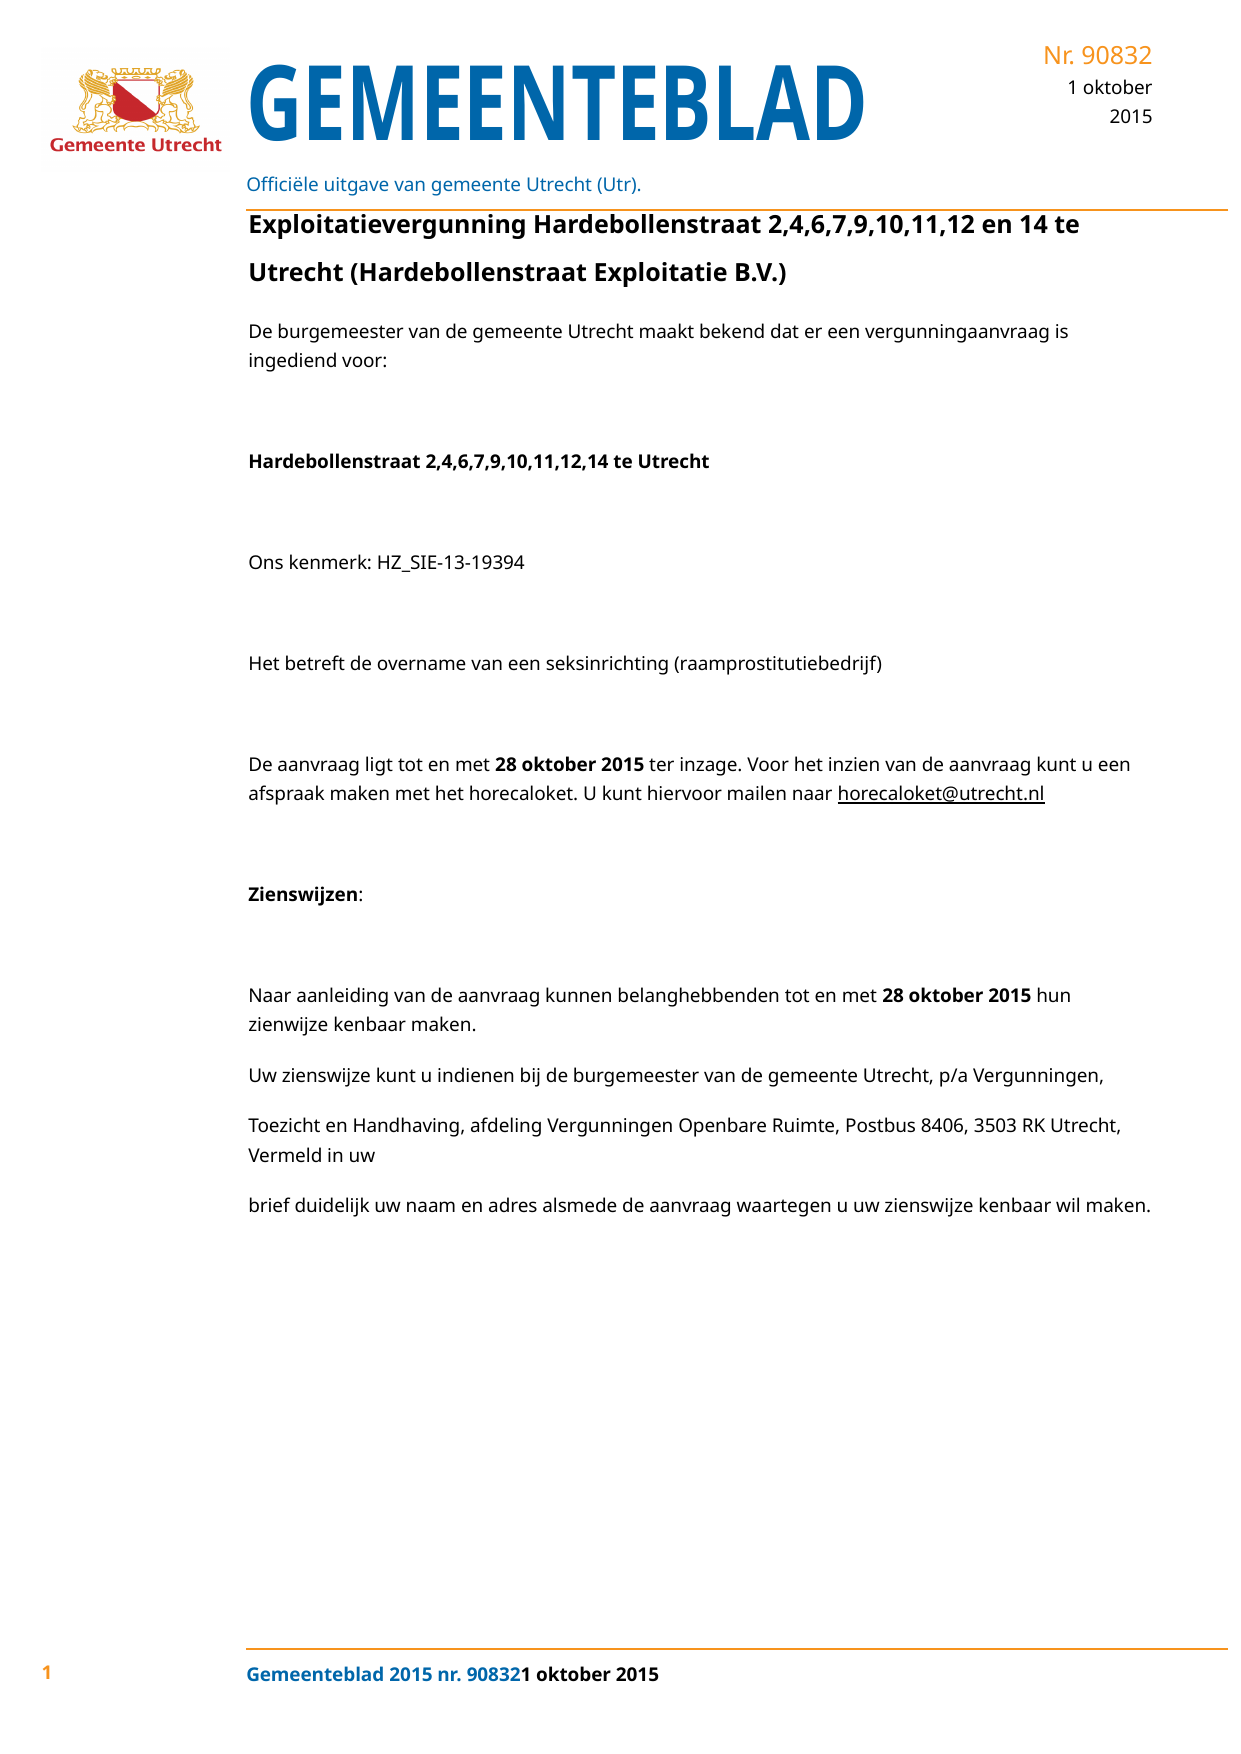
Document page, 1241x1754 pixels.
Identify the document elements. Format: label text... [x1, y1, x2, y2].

text Uw zienswijze kunt u indienen bij de burgemeester van de gemeente Utrecht, p/a Vergunningen, [248, 1062, 1152, 1088]
text Zienswijzen: [248, 881, 1152, 907]
text Naar aanleiding van de aanvraag kunnen belanghebbenden tot en met 28 oktober 2015 hun zienwijze kenbaar maken. [248, 982, 1152, 1037]
picture [41, 47, 231, 172]
text De burgemeester van de gemeente Utrecht maakt bekend dat er een vergunningaanvraag is ingediend voor: [248, 318, 1152, 373]
text Het betreft de overname van een seksinrichting (raamprostitutiebedrijf) [248, 650, 1152, 676]
text brief duidelijk uw naam en adres alsmede de aanvraag waartegen u uw zienswijze kenbaar wil maken. [248, 1192, 1152, 1218]
text Exploitatievergunning Hardebollenstraat 2,4,6,7,9,10,11,12 en 14 te Utrecht (Hardebollenstraat Exploitatie B.V.) [248, 211, 1152, 288]
text Toezicht en Handhaving, afdeling Vergunningen Openbare Ruimte, Postbus 8406, 3503 RK Utrecht, Vermeld in uw [248, 1112, 1152, 1168]
text Hardebollenstraat 2,4,6,7,9,10,11,12,14 te Utrecht [248, 448, 1152, 474]
text Ons kenmerk: HZ_SIE-13-19394 [248, 549, 1152, 575]
text De aanvraag ligt tot en met 28 oktober 2015 ter inzage. Voor het inzien van de aanvraag kunt u een afspraak maken met het horecaloket. U kunt hiervoor mailen naar horecaloket@utrecht.nl [248, 751, 1152, 806]
